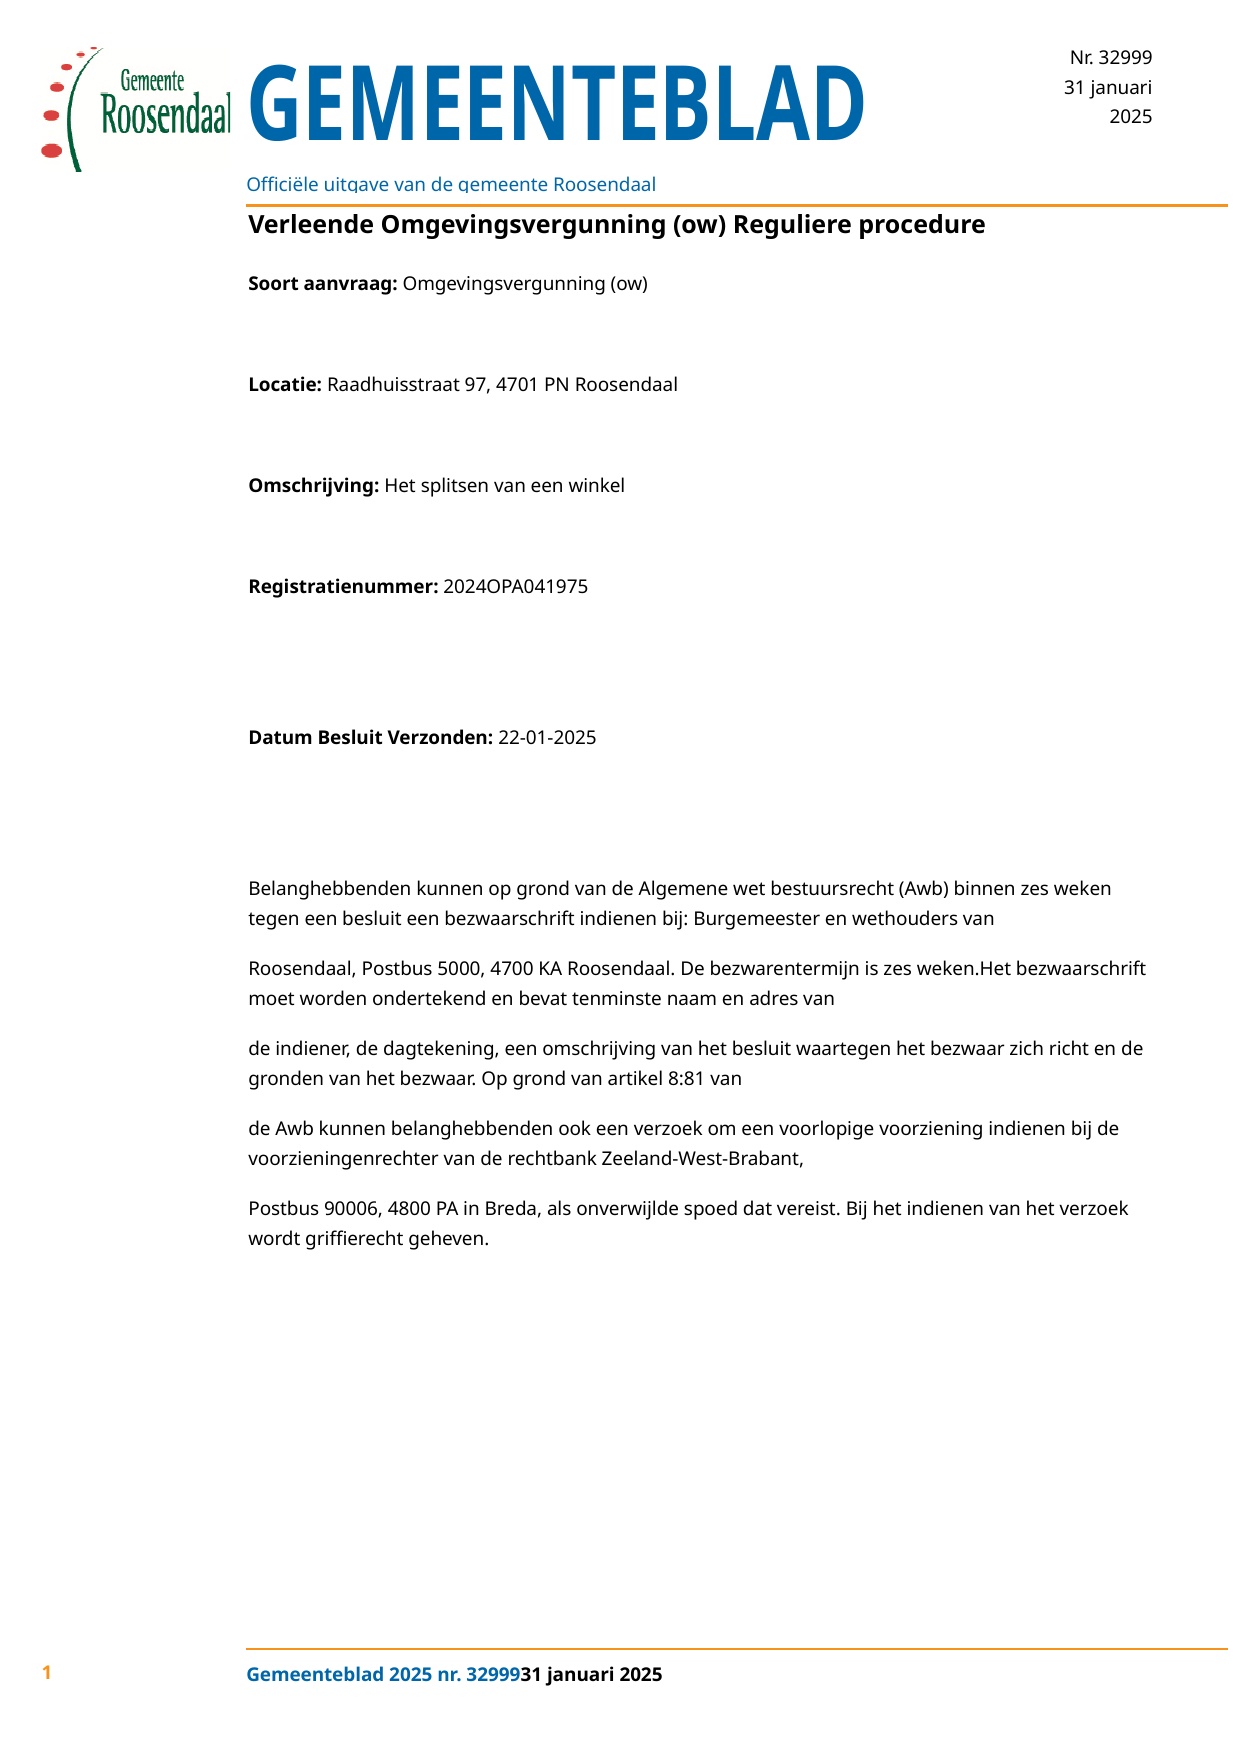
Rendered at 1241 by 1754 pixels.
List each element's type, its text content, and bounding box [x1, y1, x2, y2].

text Soort aanvraag: Omgevingsvergunning (ow) [248, 270, 1152, 296]
text Roosendaal, Postbus 5000, 4700 KA Roosendaal. De bezwarentermijn is zes weken.Het bezwaarschrift moet worden ondertekend en bevat tenminste naam en adres van [248, 955, 1152, 1011]
text Locatie: Raadhuisstraat 97, 4701 PN Roosendaal [248, 371, 1152, 397]
text Verleende Omgevingsvergunning (ow) Reguliere procedure [248, 207, 1152, 241]
text Omschrijving: Het splitsen van een winkel [248, 472, 1152, 498]
picture [41, 47, 231, 172]
text de Awb kunnen belanghebbenden ook een verzoek om een voorlopige voorziening indienen bij de voorzieningenrechter van de rechtbank Zeeland-West-Brabant, [248, 1115, 1152, 1171]
text Belanghebbenden kunnen op grond van de Algemene wet bestuursrecht (Awb) binnen zes weken tegen een besluit een bezwaarschrift indienen bij: Burgemeester en wethouders van [248, 875, 1152, 931]
text Registratienummer: 2024OPA041975 [248, 573, 1152, 598]
text de indiener, de dagtekening, een omschrijving van het besluit waartegen het bezwaar zich richt en de gronden van het bezwaar. Op grond van artikel 8:81 van [248, 1035, 1152, 1091]
text Postbus 90006, 4800 PA in Breda, als onverwijlde spoed dat vereist. Bij het indienen van het verzoek wordt griffierecht geheven. [248, 1195, 1152, 1251]
text Datum Besluit Verzonden: 22-01-2025 [248, 724, 1152, 750]
